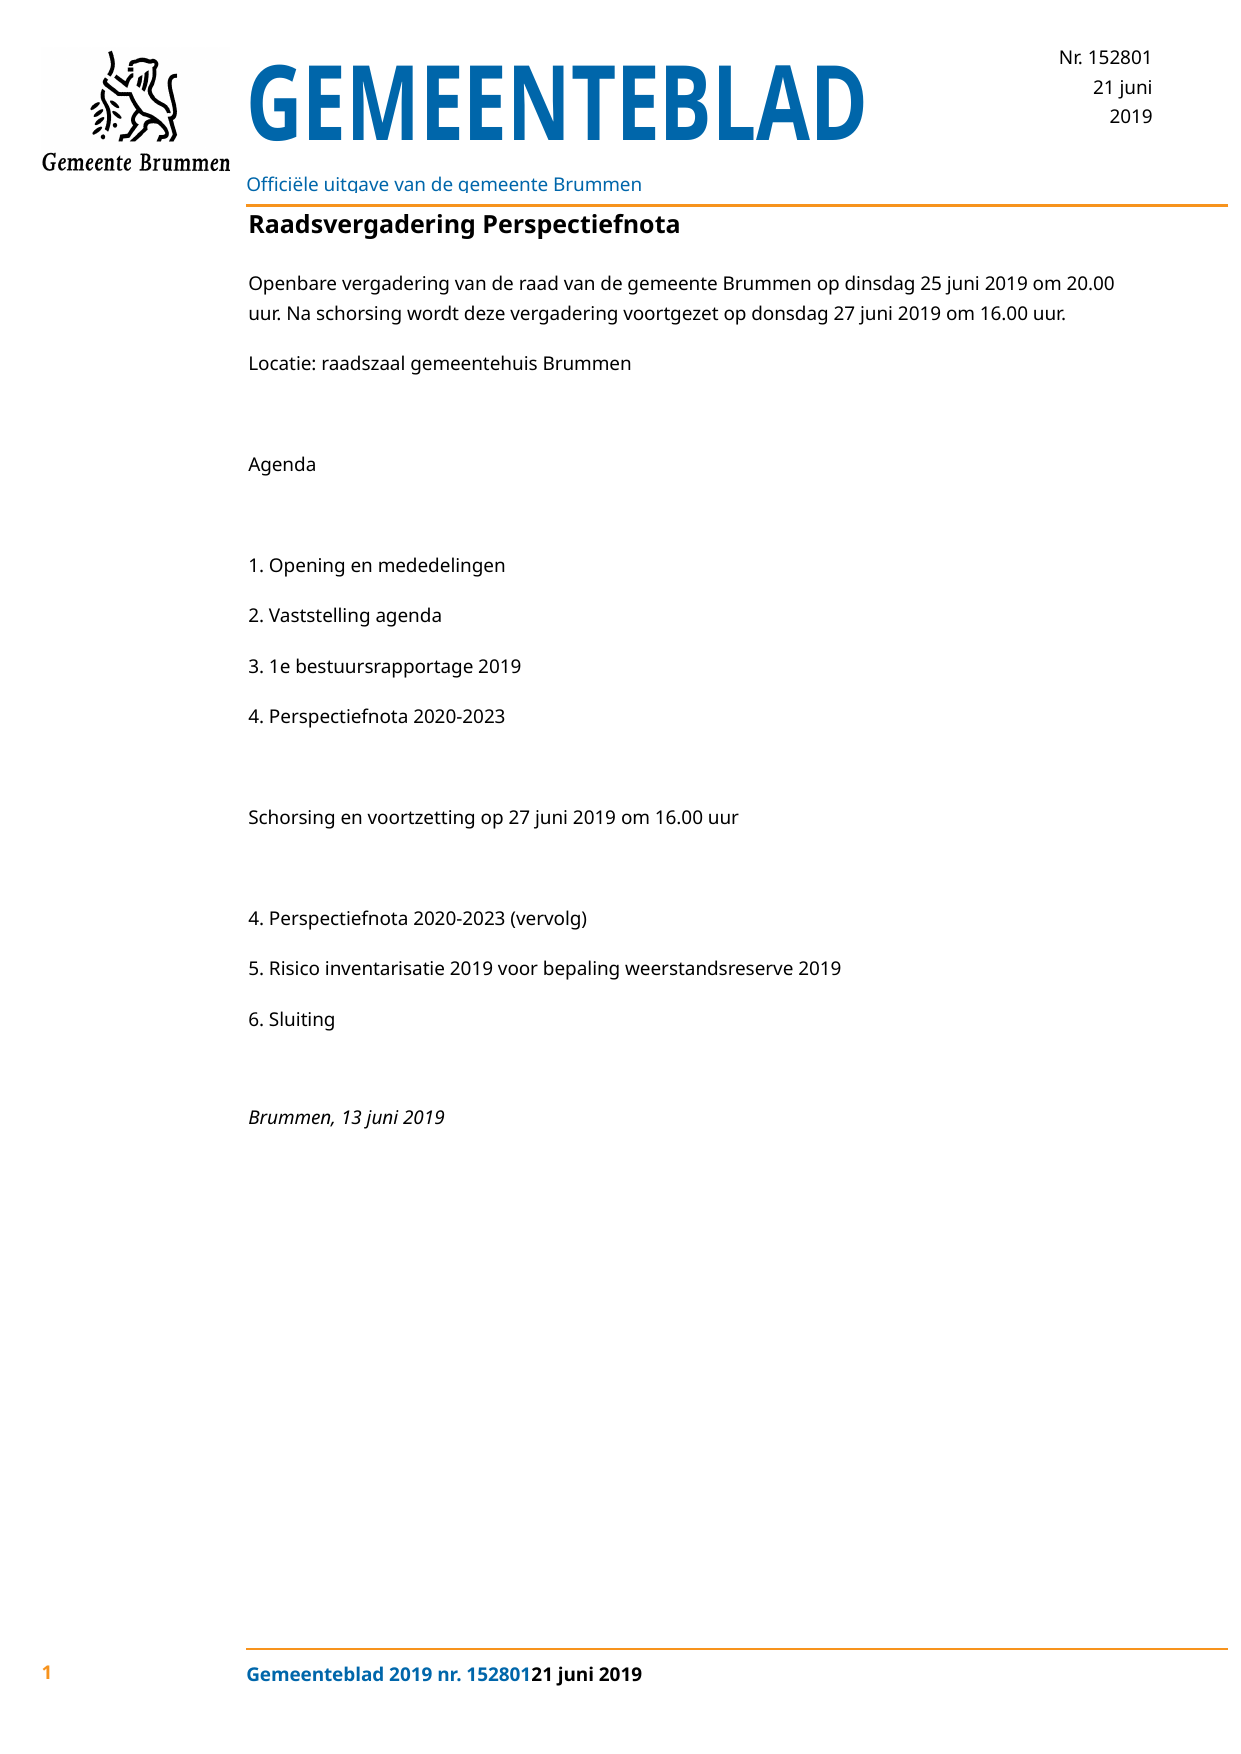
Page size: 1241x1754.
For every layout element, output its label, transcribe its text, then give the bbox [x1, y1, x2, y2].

text 2. Vaststelling agenda [248, 602, 1152, 628]
text Openbare vergadering van de raad van de gemeente Brummen op dinsdag 25 juni 2019 om 20.00 uur. Na schorsing wordt deze vergadering voortgezet op donsdag 27 juni 2019 om 16.00 uur. [248, 270, 1152, 326]
text Raadsvergadering Perspectiefnota [248, 207, 1152, 241]
text 4. Perspectiefnota 2020-2023 (vervolg) [248, 905, 1152, 931]
text 6. Sluiting [248, 1006, 1152, 1031]
text Brummen, 13 juni 2019 [248, 1104, 1152, 1130]
text 4. Perspectiefnota 2020-2023 [248, 703, 1152, 729]
text 5. Risico inventarisatie 2019 voor bepaling weerstandsreserve 2019 [248, 955, 1152, 981]
text 1. Opening en mededelingen [248, 552, 1152, 578]
text 3. 1e bestuursrapportage 2019 [248, 653, 1152, 678]
text Schorsing en voortzetting op 27 juni 2019 om 16.00 uur [248, 804, 1152, 830]
picture [41, 47, 231, 172]
text Agenda [248, 451, 1152, 477]
text Locatie: raadszaal gemeentehuis Brummen [248, 350, 1152, 376]
